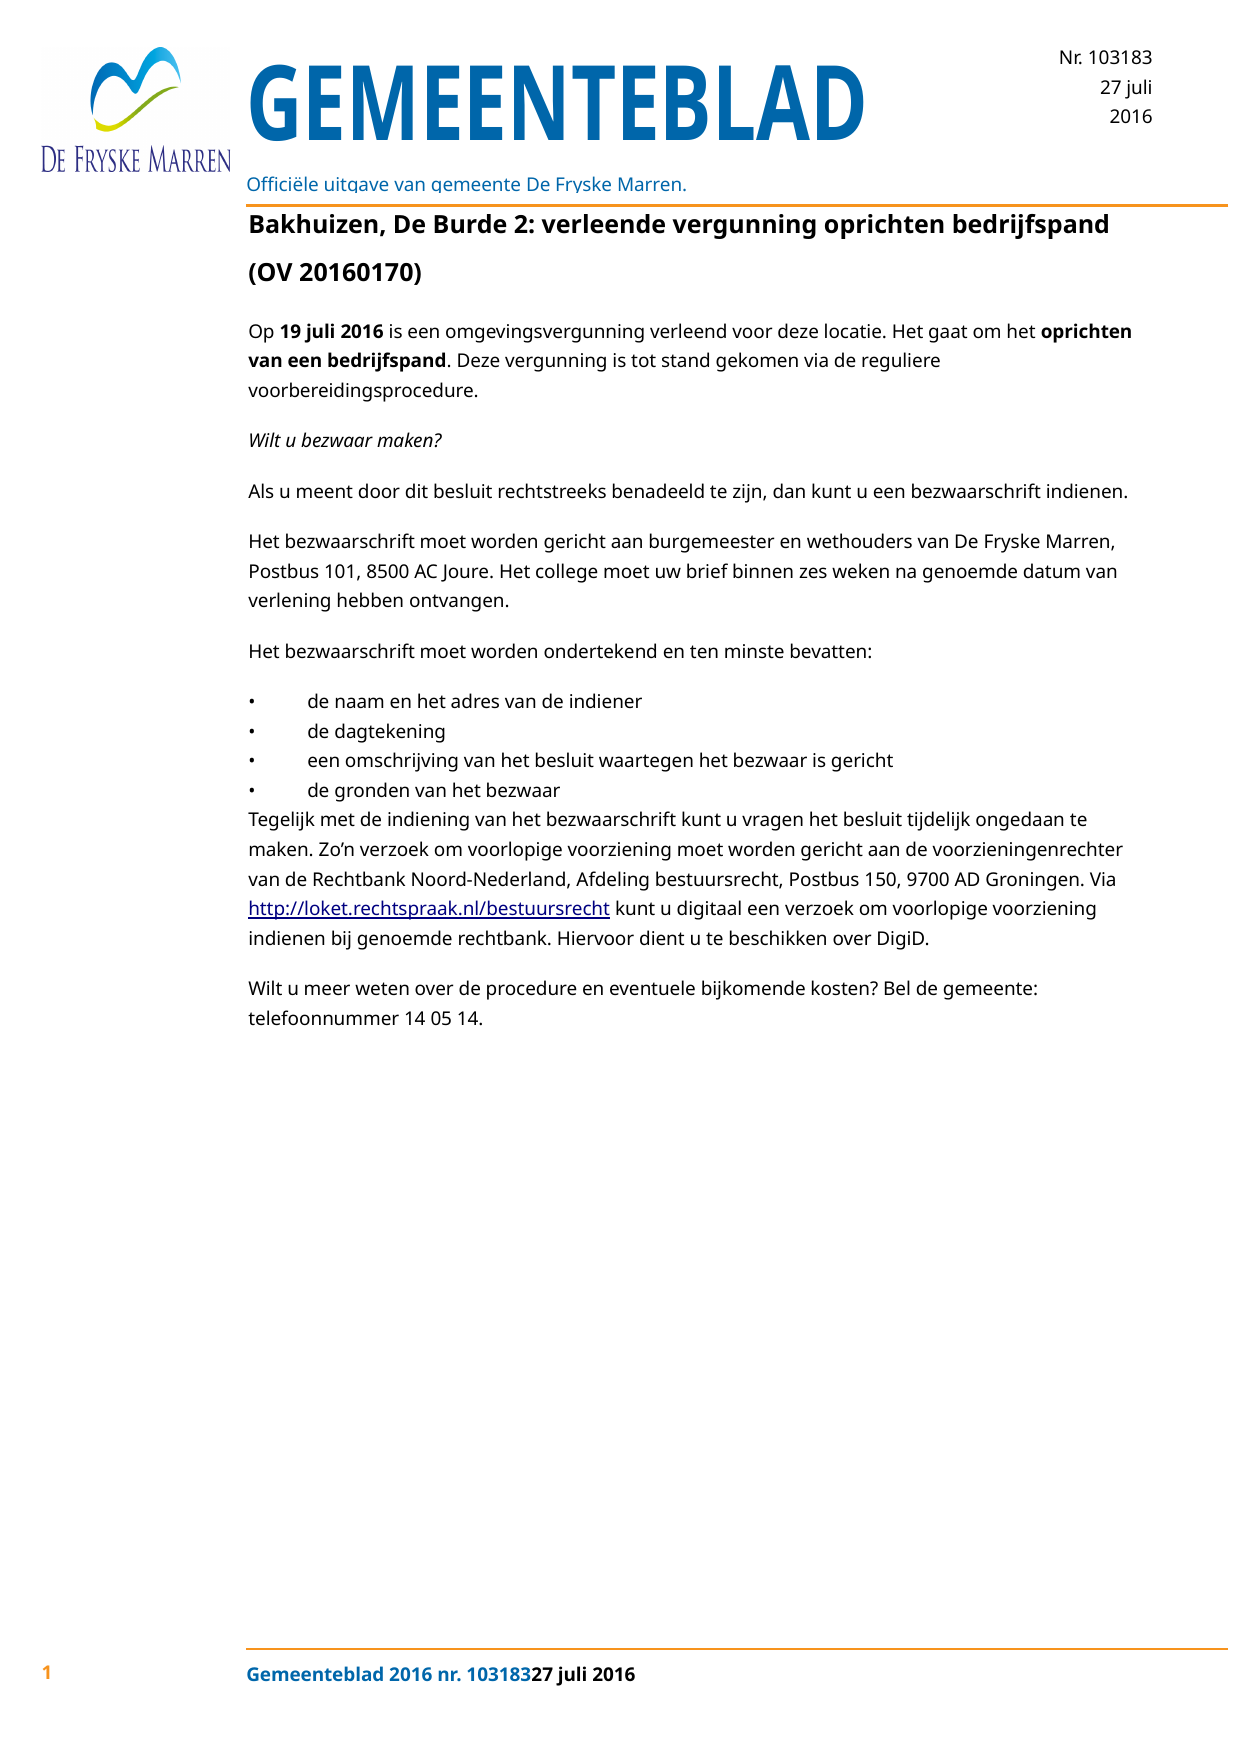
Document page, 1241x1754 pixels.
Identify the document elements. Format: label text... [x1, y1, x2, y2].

text Het bezwaarschrift moet worden gericht aan burgemeester en wethouders van De Fryske Marren, Postbus 101, 8500 AC Joure. Het college moet uw brief binnen zes weken na genoemde datum van verlening hebben ontvangen. [248, 528, 1152, 613]
text Als u meent door dit besluit rechtstreeks benadeeld te zijn, dan kunt u een bezwaarschrift indienen. [248, 478, 1152, 504]
text Wilt u meer weten over de procedure en eventuele bijkomende kosten? Bel de gemeente: telefoonnummer 14 05 14. [248, 975, 1152, 1031]
text Het bezwaarschrift moet worden ondertekend en ten minste bevatten: [248, 638, 1152, 664]
text Op 19 juli 2016 is een omgevingsvergunning verleend voor deze locatie. Het gaat om het oprichten van een bedrijfspand. Deze vergunning is tot stand gekomen via de reguliere voorbereidingsprocedure. [248, 318, 1152, 403]
text Tegelijk met de indiening van het bezwaarschrift kunt u vragen het besluit tijdelijk ongedaan te maken. Zo’n verzoek om voorlopige voorziening moet worden gericht aan de voorzieningenrechter van de Rechtbank Noord-Nederland, Afdeling bestuursrecht, Postbus 150, 9700 AD Groningen. Via http://loket.rechtspraak.nl/bestuursrecht kunt u digitaal een verzoek om voorlopige voorziening indienen bij genoemde rechtbank. Hiervoor dient u te beschikken over DigiD. [248, 807, 1152, 951]
list de gronden van het bezwaar [248, 777, 1152, 803]
picture [41, 47, 231, 172]
list de naam en het adres van de indiener [248, 688, 1152, 714]
text Wilt u bezwaar maken? [248, 427, 1152, 453]
list een omschrijving van het besluit waartegen het bezwaar is gericht [248, 747, 1152, 773]
text Bakhuizen, De Burde 2: verleende vergunning oprichten bedrijfspand (OV 20160170) [248, 207, 1152, 288]
list de dagtekening [248, 718, 1152, 744]
